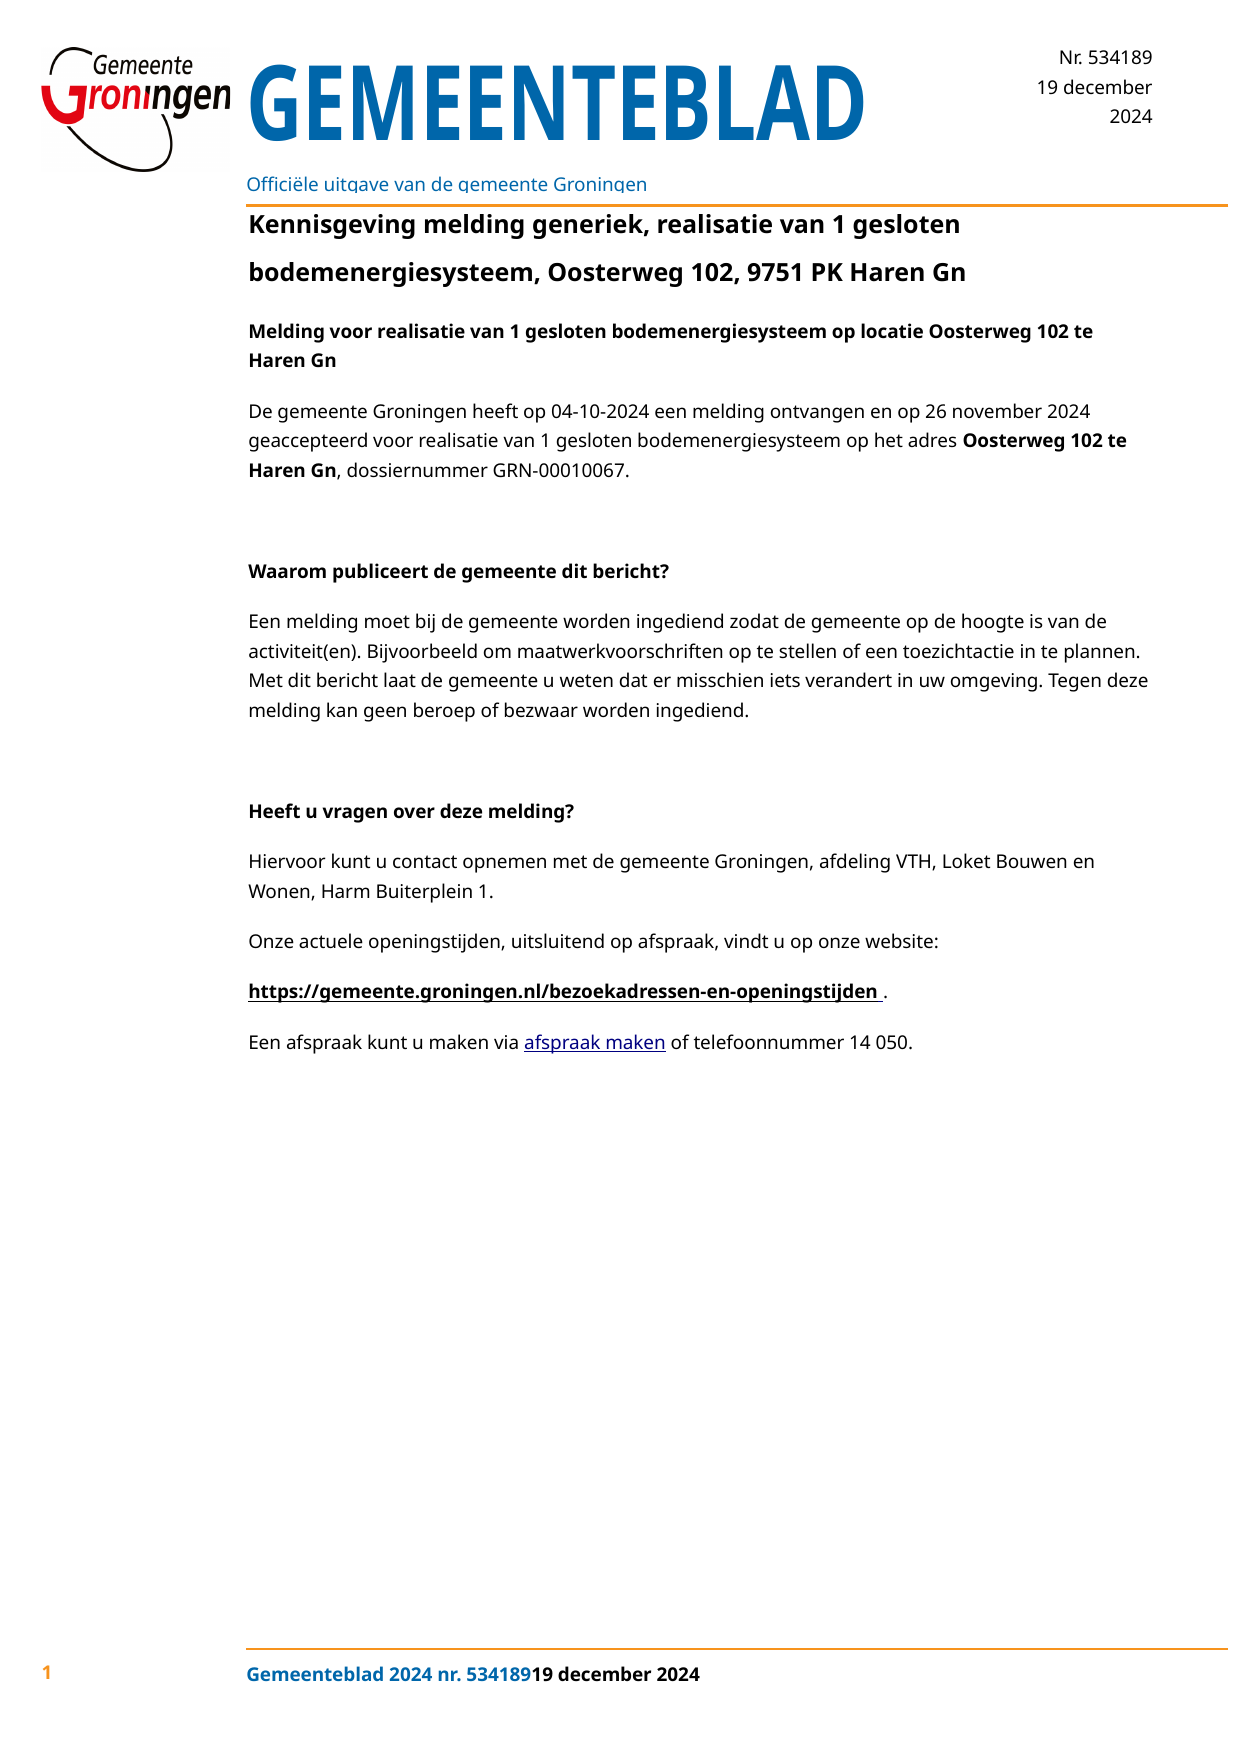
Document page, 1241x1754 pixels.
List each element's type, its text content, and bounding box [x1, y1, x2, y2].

text Heeft u vragen over deze melding? [248, 798, 1152, 824]
text Melding voor realisatie van 1 gesloten bodemenergiesysteem op locatie Oosterweg 102 te Haren Gn [248, 318, 1152, 373]
text https://gemeente.groningen.nl/bezoekadressen-en-openingstijden . [248, 979, 1152, 1004]
text Een melding moet bij de gemeente worden ingediend zodat de gemeente op de hoogte is van de activiteit(en). Bijvoorbeeld om maatwerkvoorschriften op te stellen of een toezichtactie in te plannen. Met dit bericht laat de gemeente u weten dat er misschien iets verandert in uw omgeving. Tegen deze melding kan geen beroep of bezwaar worden ingediend. [248, 608, 1152, 723]
text Onze actuele openingstijden, uitsluitend op afspraak, vindt u op onze website: [248, 928, 1152, 954]
text Een afspraak kunt u maken via afspraak maken of telefoonnummer 14 050. [248, 1029, 1152, 1055]
text Kennisgeving melding generiek, realisatie van 1 gesloten bodemenergiesysteem, Oosterweg 102, 9751 PK Haren Gn [248, 207, 1152, 288]
text Hiervoor kunt u contact opnemen met de gemeente Groningen, afdeling VTH, Loket Bouwen en Wonen, Harm Buiterplein 1. [248, 848, 1152, 904]
text De gemeente Groningen heeft op 04-10-2024 een melding ontvangen en op 26 november 2024 geaccepteerd voor realisatie van 1 gesloten bodemenergiesysteem op het adres Oosterweg 102 te Haren Gn, dossiernummer GRN-00010067. [248, 398, 1152, 483]
picture [41, 47, 231, 172]
text Waarom publiceert de gemeente dit bericht? [248, 558, 1152, 584]
